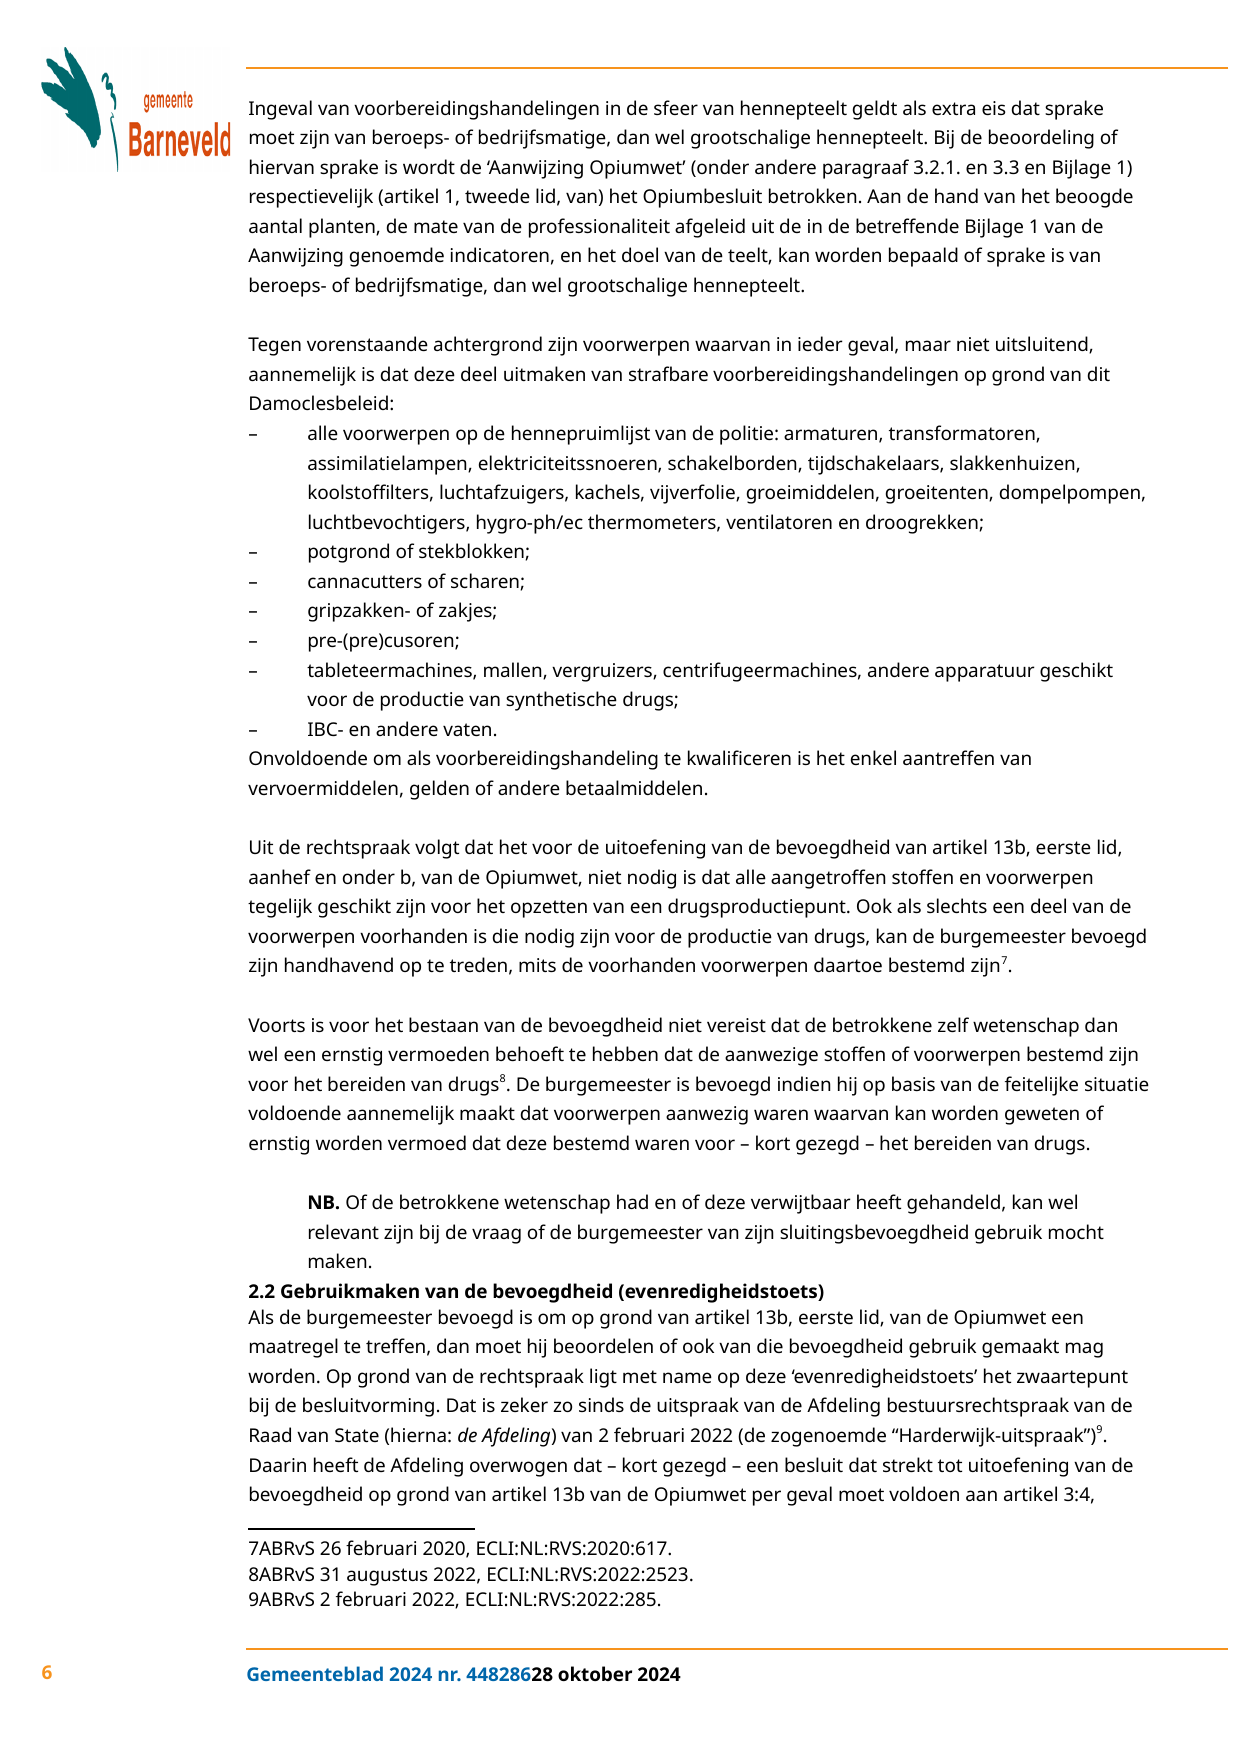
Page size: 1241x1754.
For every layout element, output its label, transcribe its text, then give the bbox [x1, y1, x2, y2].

list gripzakken- of zakjes; [248, 598, 1152, 623]
list tableteermachines, mallen, vergruizers, centrifugeermachines, andere apparatuur geschikt voor de productie van synthetische drugs; [248, 657, 1152, 712]
list alle voorwerpen op de hennepruimlijst van de politie: armaturen, transformatoren, assimilatielampen, elektriciteitssnoeren, schakelborden, tijdschakelaars, slakkenhuizen, koolstoffilters, luchtafzuigers, kachels, vijverfolie, groeimiddelen, groeitenten, dompelpompen, luchtbevochtigers, hygro-ph/ec thermometers, ventilatoren en droogrekken; [248, 420, 1152, 535]
text Tegen vorenstaande achtergrond zijn voorwerpen waarvan in ieder geval, maar niet uitsluitend, aannemelijk is dat deze deel uitmaken van strafbare voorbereidingshandelingen op grond van dit Damoclesbeleid: [248, 331, 1152, 416]
list potgrond of stekblokken; [248, 538, 1152, 564]
list pre-(pre)cusoren; [248, 627, 1152, 653]
list IBC- en andere vaten. [248, 716, 1152, 742]
text ABRvS 26 februari 2020, ECLI:NL:RVS:2020:617. [248, 1535, 1152, 1561]
text Onvoldoende om als voorbereidingshandeling te kwalificeren is het enkel aantreffen van vervoermiddelen, gelden of andere betaalmiddelen. [248, 746, 1152, 801]
text Als de burgemeester bevoegd is om op grond van artikel 13b, eerste lid, van de Opiumwet een maatregel te treffen, dan moet hij beoordelen of ook van die bevoegdheid gebruik gemaakt mag worden. Op grond van de rechtspraak ligt met name op deze ‘evenredigheidstoets’ het zwaartepunt bij de besluitvorming. Dat is zeker zo sinds de uitspraak van de Afdeling bestuursrechtspraak van de Raad van State (hierna: de Afdeling) van 2 februari 2022 (de zogenoemde “Harderwijk-uitspraak”). Daarin heeft de Afdeling overwogen dat – kort gezegd – een besluit dat strekt tot uitoefening van de bevoegdheid op grond van artikel 13b van de Opiumwet per geval moet voldoen aan artikel 3:4, [248, 1304, 1152, 1507]
text ABRvS 31 augustus 2022, ECLI:NL:RVS:2022:2523. [248, 1561, 1152, 1586]
text 2.2 Gebruikmaken van de bevoegdheid (evenredigheidstoets) [248, 1278, 1152, 1304]
text ABRvS 2 februari 2022, ECLI:NL:RVS:2022:285. [248, 1586, 1152, 1612]
list cannacutters of scharen; [248, 568, 1152, 594]
text Voorts is voor het bestaan van de bevoegdheid niet vereist dat de betrokkene zelf wetenschap dan wel een ernstig vermoeden behoeft te hebben dat de aanwezige stoffen of voorwerpen bestemd zijn voor het bereiden van drugs. De burgemeester is bevoegd indien hij op basis van de feitelijke situatie voldoende aannemelijk maakt dat voorwerpen aanwezig waren waarvan kan worden geweten of ernstig worden vermoed dat deze bestemd waren voor – kort gezegd – het bereiden van drugs. [248, 1012, 1152, 1156]
picture [41, 47, 231, 172]
text Ingeval van voorbereidingshandelingen in de sfeer van hennepteelt geldt als extra eis dat sprake moet zijn van beroeps- of bedrijfsmatige, dan wel grootschalige hennepteelt. Bij de beoordeling of hiervan sprake is wordt de ‘Aanwijzing Opiumwet’ (onder andere paragraaf 3.2.1. en 3.3 en Bijlage 1) respectievelijk (artikel 1, tweede lid, van) het Opiumbesluit betrokken. Aan de hand van het beoogde aantal planten, de mate van de professionaliteit afgeleid uit de in de betreffende Bijlage 1 van de Aanwijzing genoemde indicatoren, en het doel van de teelt, kan worden bepaald of sprake is van beroeps- of bedrijfsmatige, dan wel grootschalige hennepteelt. [248, 95, 1152, 298]
list NB. Of de betrokkene wetenschap had en of deze verwijtbaar heeft gehandeld, kan wel relevant zijn bij de vraag of de burgemeester van zijn sluitingsbevoegdheid gebruik mocht maken. [248, 1189, 1152, 1274]
text Uit de rechtspraak volgt dat het voor de uitoefening van de bevoegdheid van artikel 13b, eerste lid, aanhef en onder b, van de Opiumwet, niet nodig is dat alle aangetroffen stoffen en voorwerpen tegelijk geschikt zijn voor het opzetten van een drugsproductiepunt. Ook als slechts een deel van de voorwerpen voorhanden is die nodig zijn voor de productie van drugs, kan de burgemeester bevoegd zijn handhavend op te treden, mits de voorhanden voorwerpen daartoe bestemd zijn. [248, 834, 1152, 978]
